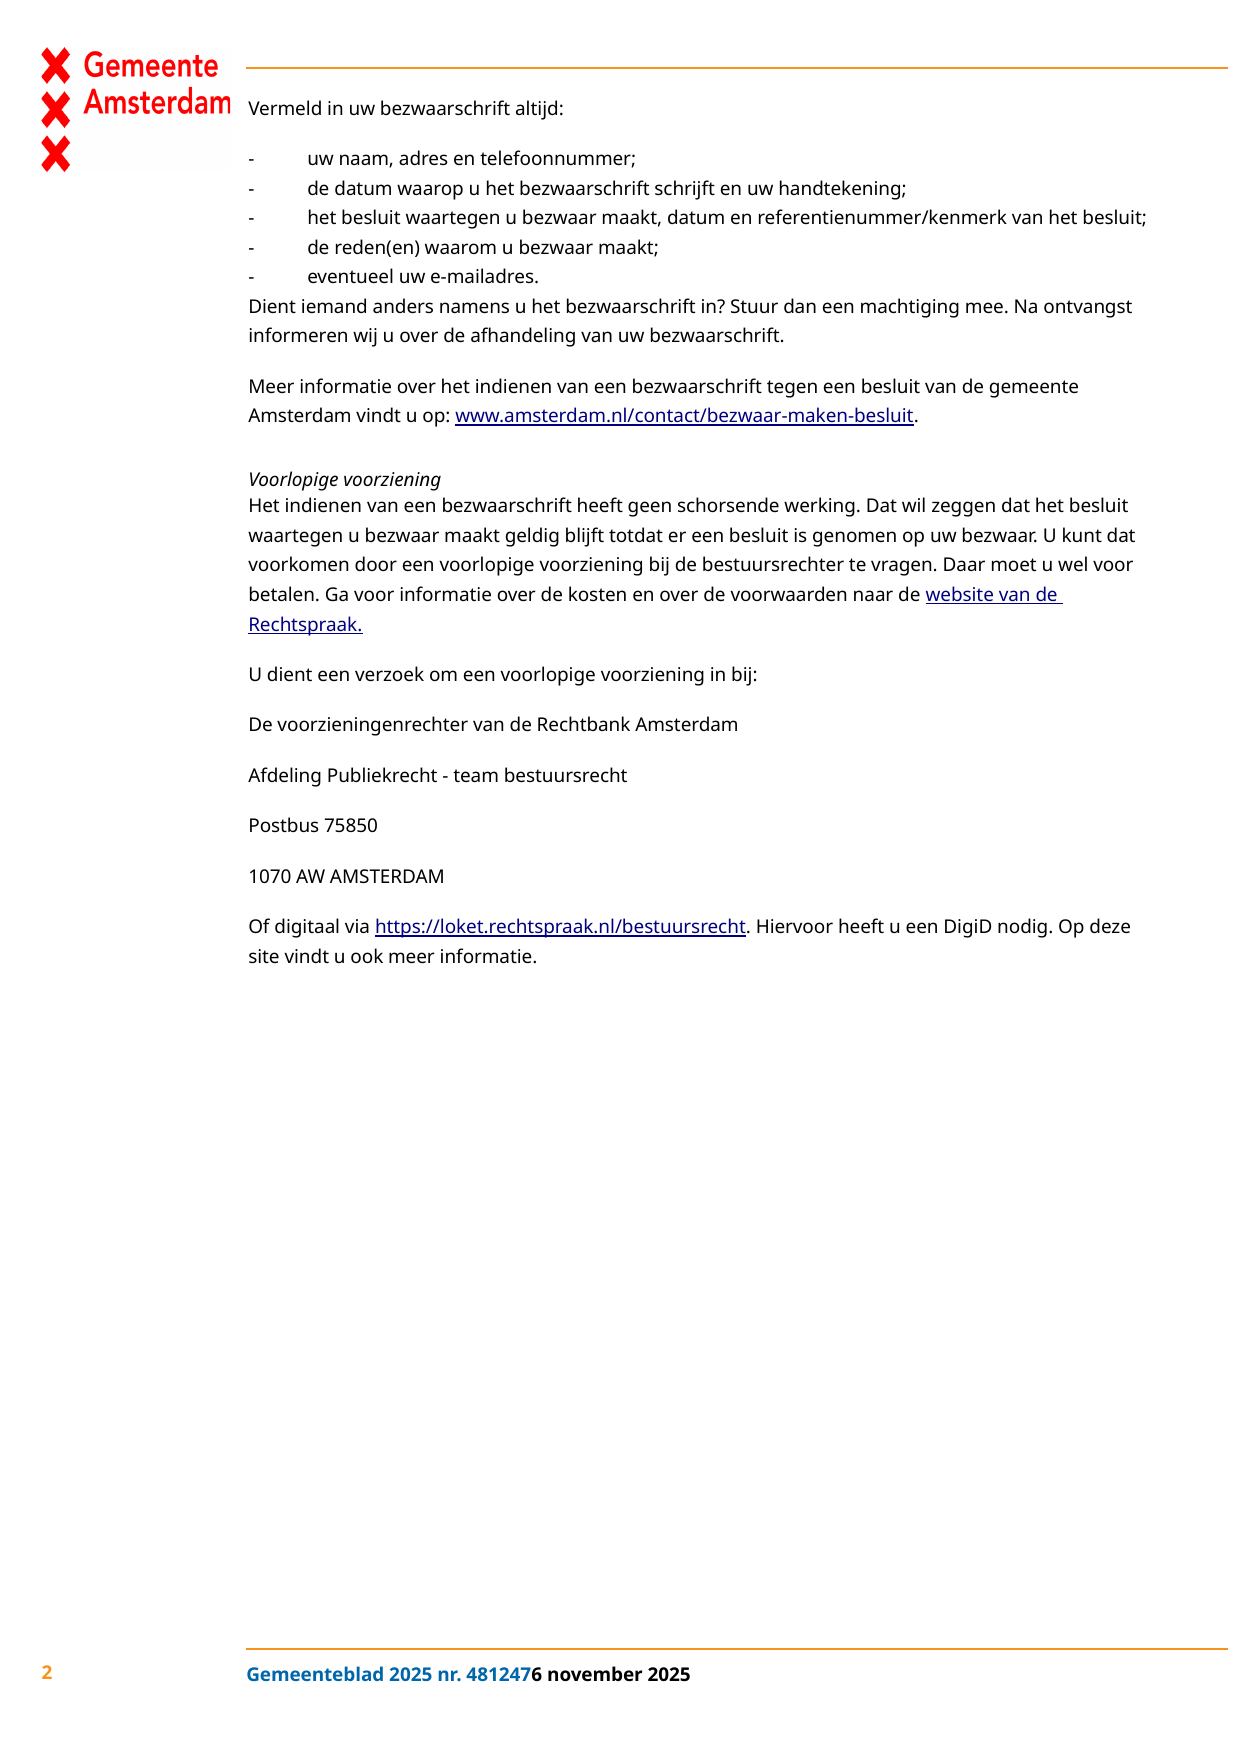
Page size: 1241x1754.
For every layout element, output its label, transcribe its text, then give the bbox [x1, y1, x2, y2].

picture [41, 47, 231, 172]
text Afdeling Publiekrecht - team bestuursrecht [248, 762, 1152, 788]
text De voorzieningenrechter van de Rechtbank Amsterdam [248, 712, 1152, 737]
list het besluit waartegen u bezwaar maakt, datum en referentienummer/kenmerk van het besluit; [248, 204, 1152, 230]
text 1070 AW AMSTERDAM [248, 863, 1152, 888]
text Dient iemand anders namens u het bezwaarschrift in? Stuur dan een machtiging mee. Na ontvangst informeren wij u over de afhandeling van uw bezwaarschrift. [248, 293, 1152, 348]
list de datum waarop u het bezwaarschrift schrijft en uw handtekening; [248, 175, 1152, 201]
list uw naam, adres en telefoonnummer; [248, 145, 1152, 171]
text Meer informatie over het indienen van een bezwaarschrift tegen een besluit van de gemeente Amsterdam vindt u op: www.amsterdam.nl/contact/bezwaar-maken-besluit. [248, 373, 1152, 428]
text Vermeld in uw bezwaarschrift altijd: [248, 95, 1152, 121]
text Voorlopige voorziening [248, 467, 1152, 492]
list de reden(en) waarom u bezwaar maakt; [248, 234, 1152, 260]
list eventueel uw e-mailadres. [248, 263, 1152, 289]
text Postbus 75850 [248, 812, 1152, 838]
text Of digitaal via https://loket.rechtspraak.nl/bestuursrecht. Hiervoor heeft u een DigiD nodig. Op deze site vindt u ook meer informatie. [248, 913, 1152, 968]
text Het indienen van een bezwaarschrift heeft geen schorsende werking. Dat wil zeggen dat het besluit waartegen u bezwaar maakt geldig blijft totdat er een besluit is genomen op uw bezwaar. U kunt dat voorkomen door een voorlopige voorziening bij de bestuursrechter te vragen. Daar moet u wel voor betalen. Ga voor informatie over de kosten en over de voorwaarden naar de website van de Rechtspraak. [248, 492, 1152, 636]
text U dient een verzoek om een voorlopige voorziening in bij: [248, 661, 1152, 687]
